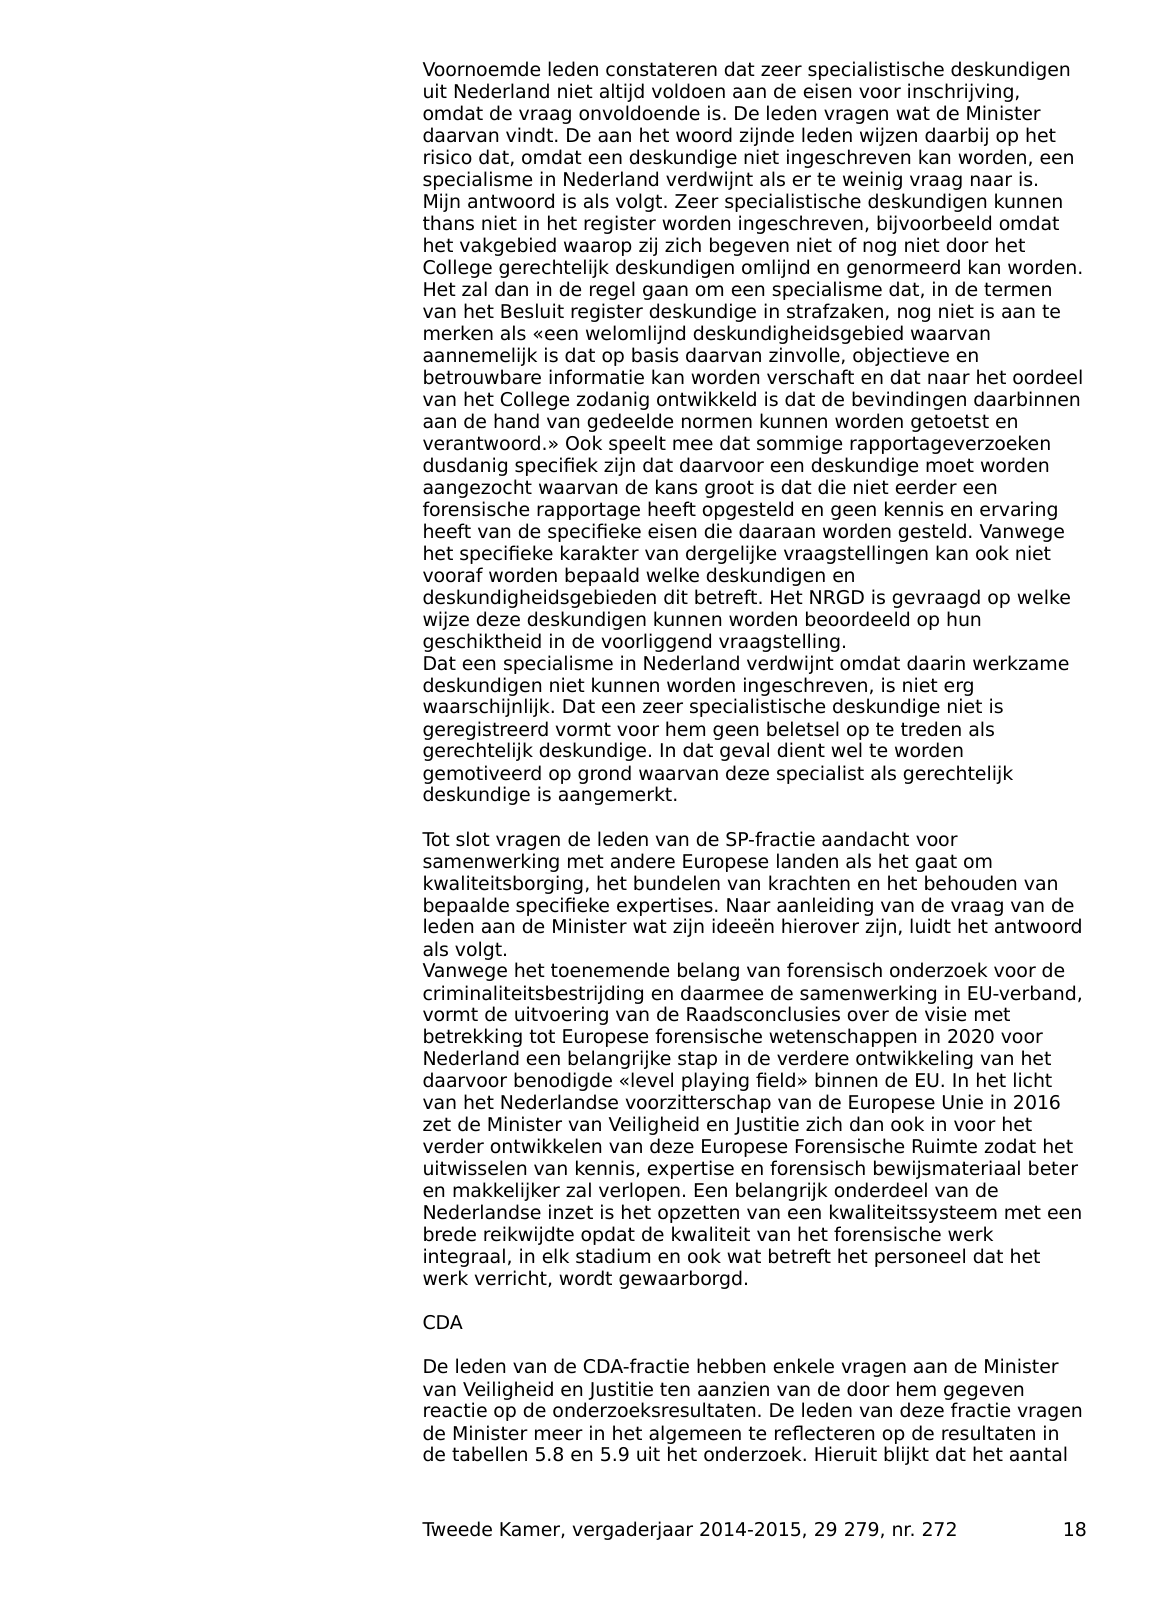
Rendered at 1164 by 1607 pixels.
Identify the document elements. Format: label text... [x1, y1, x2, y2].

text Tot slot vragen de leden van de SP-fractie aandacht voor samenwerking met andere Europese landen als het gaat om kwaliteitsborging, het bundelen van krachten en het behouden van bepaalde specifieke expertises. Naar aanleiding van de vraag van de leden aan de Minister wat zijn ideeën hierover zijn, luidt het antwoord als volgt. [422, 828, 1087, 960]
text Mijn antwoord is als volgt. Zeer specialistische deskundigen kunnen thans niet in het register worden ingeschreven, bijvoorbeeld omdat het vakgebied waarop zij zich begeven niet of nog niet door het College gerechtelijk deskundigen omlijnd en genormeerd kan worden. Het zal dan in de regel gaan om een specialisme dat, in de termen van het Besluit register deskundige in strafzaken, nog niet is aan te merken als «een welomlijnd deskundigheidsgebied waarvan aannemelijk is dat op basis daarvan zinvolle, objectieve en betrouwbare informatie kan worden verschaft en dat naar het oordeel van het College zodanig ontwikkeld is dat de bevindingen daarbinnen aan de hand van gedeelde normen kunnen worden getoetst en verantwoord.» Ook speelt mee dat sommige rapportageverzoeken dusdanig specifiek zijn dat daarvoor een deskundige moet worden aangezocht waarvan de kans groot is dat die niet eerder een forensische rapportage heeft opgesteld en geen kennis en ervaring heeft van de specifieke eisen die daaraan worden gesteld. Vanwege het specifieke karakter van dergelijke vraagstellingen kan ook niet vooraf worden bepaald welke deskundigen en deskundigheidsgebieden dit betreft. Het NRGD is gevraagd op welke wijze deze deskundigen kunnen worden beoordeeld op hun geschiktheid in de voorliggend vraagstelling. [422, 191, 1087, 652]
text Vanwege het toenemende belang van forensisch onderzoek voor de criminaliteitsbestrijding en daarmee de samenwerking in EU-verband, vormt de uitvoering van de Raadsconclusies over de visie met betrekking tot Europese forensische wetenschappen in 2020 voor Nederland een belangrijke stap in de verdere ontwikkeling van het daarvoor benodigde «level playing field» binnen de EU. In het licht van het Nederlandse voorzitterschap van de Europese Unie in 2016 zet de Minister van Veiligheid en Justitie zich dan ook in voor het verder ontwikkelen van deze Europese Forensische Ruimte zodat het uitwisselen van kennis, expertise en forensisch bewijsmateriaal beter en makkelijker zal verlopen. Een belangrijk onderdeel van de Nederlandse inzet is het opzetten van een kwaliteitssysteem met een brede reikwijdte opdat de kwaliteit van het forensische werk integraal, in elk stadium en ook wat betreft het personeel dat het werk verricht, wordt gewaarborgd. [422, 960, 1087, 1290]
subtitle CDA [422, 1312, 1087, 1334]
text De leden van de CDA-fractie hebben enkele vragen aan de Minister van Veiligheid en Justitie ten aanzien van de door hem gegeven reactie op de onderzoeksresultaten. De leden van deze fractie vragen de Minister meer in het algemeen te reflecteren op de resultaten in de tabellen 5.8 en 5.9 uit het onderzoek. Hieruit blijkt dat het aantal [422, 1356, 1087, 1466]
text Dat een specialisme in Nederland verdwijnt omdat daarin werkzame deskundigen niet kunnen worden ingeschreven, is niet erg waarschijnlijk. Dat een zeer specialistische deskundige niet is geregistreerd vormt voor hem geen beletsel op te treden als gerechtelijk deskundige. In dat geval dient wel te worden gemotiveerd op grond waarvan deze specialist als gerechtelijk deskundige is aangemerkt. [422, 652, 1087, 806]
text Voornoemde leden constateren dat zeer specialistische deskundigen uit Nederland niet altijd voldoen aan de eisen voor inschrijving, omdat de vraag onvoldoende is. De leden vragen wat de Minister daarvan vindt. De aan het woord zijnde leden wijzen daarbij op het risico dat, omdat een deskundige niet ingeschreven kan worden, een specialisme in Nederland verdwijnt als er te weinig vraag naar is. [422, 59, 1087, 191]
